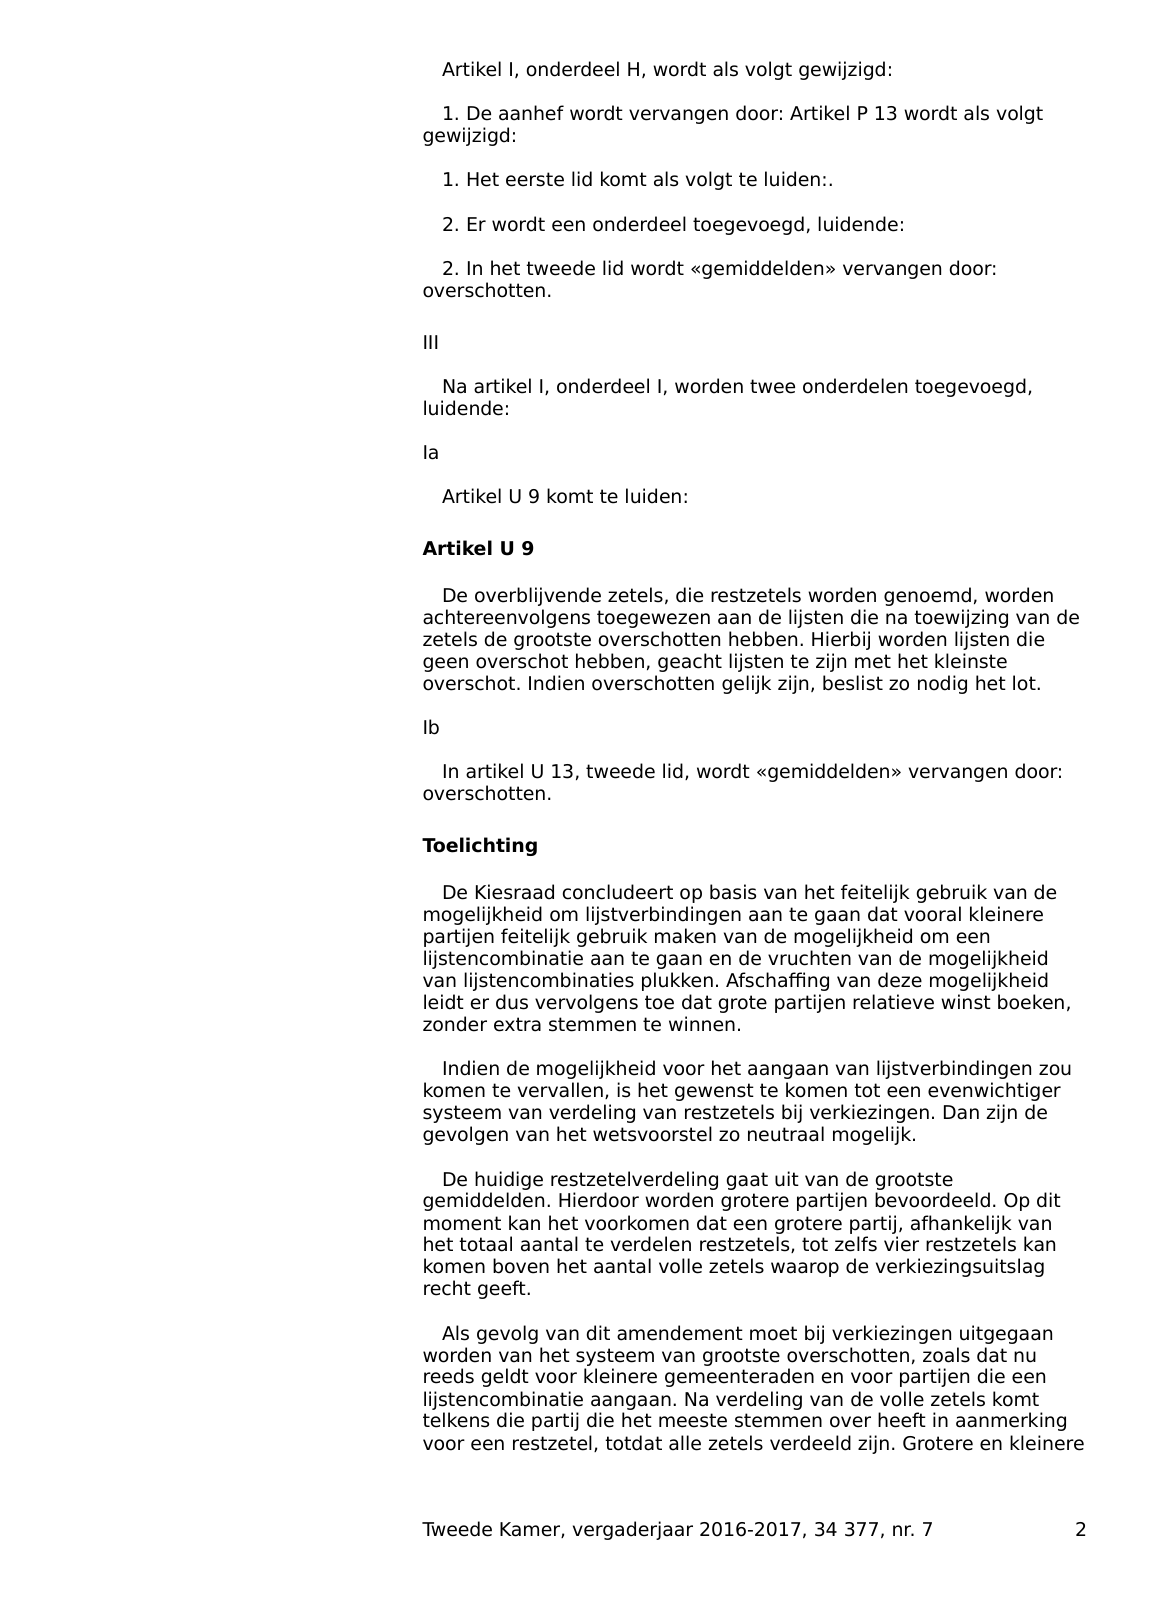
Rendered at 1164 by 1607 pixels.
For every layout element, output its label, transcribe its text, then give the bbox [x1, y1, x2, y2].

text Artikel I, onderdeel H, wordt als volgt gewijzigd: [422, 59, 1087, 81]
text 2. In het tweede lid wordt «gemiddelden» vervangen door: overschotten. [422, 258, 1087, 302]
text De huidige restzetelverdeling gaat uit van de grootste gemiddelden. Hierdoor worden grotere partijen bevoordeeld. Op dit moment kan het voorkomen dat een grotere partij, afhankelijk van het totaal aantal te verdelen restzetels, tot zelfs vier restzetels kan komen boven het aantal volle zetels waarop de verkiezingsuitslag recht geeft. [422, 1168, 1087, 1300]
text Na artikel I, onderdeel I, worden twee onderdelen toegevoegd, luidende: [422, 376, 1087, 420]
text Artikel U 9 komt te luiden: [422, 486, 1087, 508]
text Ib [422, 717, 1087, 739]
text 1. De aanhef wordt vervangen door: Artikel P 13 wordt als volgt gewijzigd: [422, 103, 1087, 147]
text Als gevolg van dit amendement moet bij verkiezingen uitgegaan worden van het systeem van grootste overschotten, zoals dat nu reeds geldt voor kleinere gemeenteraden en voor partijen die een lijstencombinatie aangaan. Na verdeling van de volle zetels komt telkens die partij die het meeste stemmen over heeft in aanmerking voor een restzetel, totdat alle zetels verdeeld zijn. Grotere en kleinere [422, 1322, 1087, 1454]
text 2. Er wordt een onderdeel toegevoegd, luidende: [422, 213, 1087, 236]
subtitle Toelichting [422, 835, 1087, 857]
subtitle Artikel U 9 [422, 538, 1087, 560]
text Indien de mogelijkheid voor het aangaan van lijstverbindingen zou komen te vervallen, is het gewenst te komen tot een evenwichtiger systeem van verdeling van restzetels bij verkiezingen. Dan zijn de gevolgen van het wetsvoorstel zo neutraal mogelijk. [422, 1058, 1087, 1146]
text In artikel U 13, tweede lid, wordt «gemiddelden» vervangen door: overschotten. [422, 761, 1087, 805]
text 1. Het eerste lid komt als volgt te luiden:. [422, 169, 1087, 191]
text De overblijvende zetels, die restzetels worden genoemd, worden achtereenvolgens toegewezen aan de lijsten die na toewijzing van de zetels de grootste overschotten hebben. Hierbij worden lijsten die geen overschot hebben, geacht lijsten te zijn met het kleinste overschot. Indien overschotten gelijk zijn, beslist zo nodig het lot. [422, 585, 1087, 695]
text Ia [422, 442, 1087, 464]
subtitle III [422, 332, 1087, 354]
text De Kiesraad concludeert op basis van het feitelijk gebruik van de mogelijkheid om lijstverbindingen aan te gaan dat vooral kleinere partijen feitelijk gebruik maken van de mogelijkheid om een lijstencombinatie aan te gaan en de vruchten van de mogelijkheid van lijstencombinaties plukken. Afschaffing van deze mogelijkheid leidt er dus vervolgens toe dat grote partijen relatieve winst boeken, zonder extra stemmen te winnen. [422, 882, 1087, 1036]
